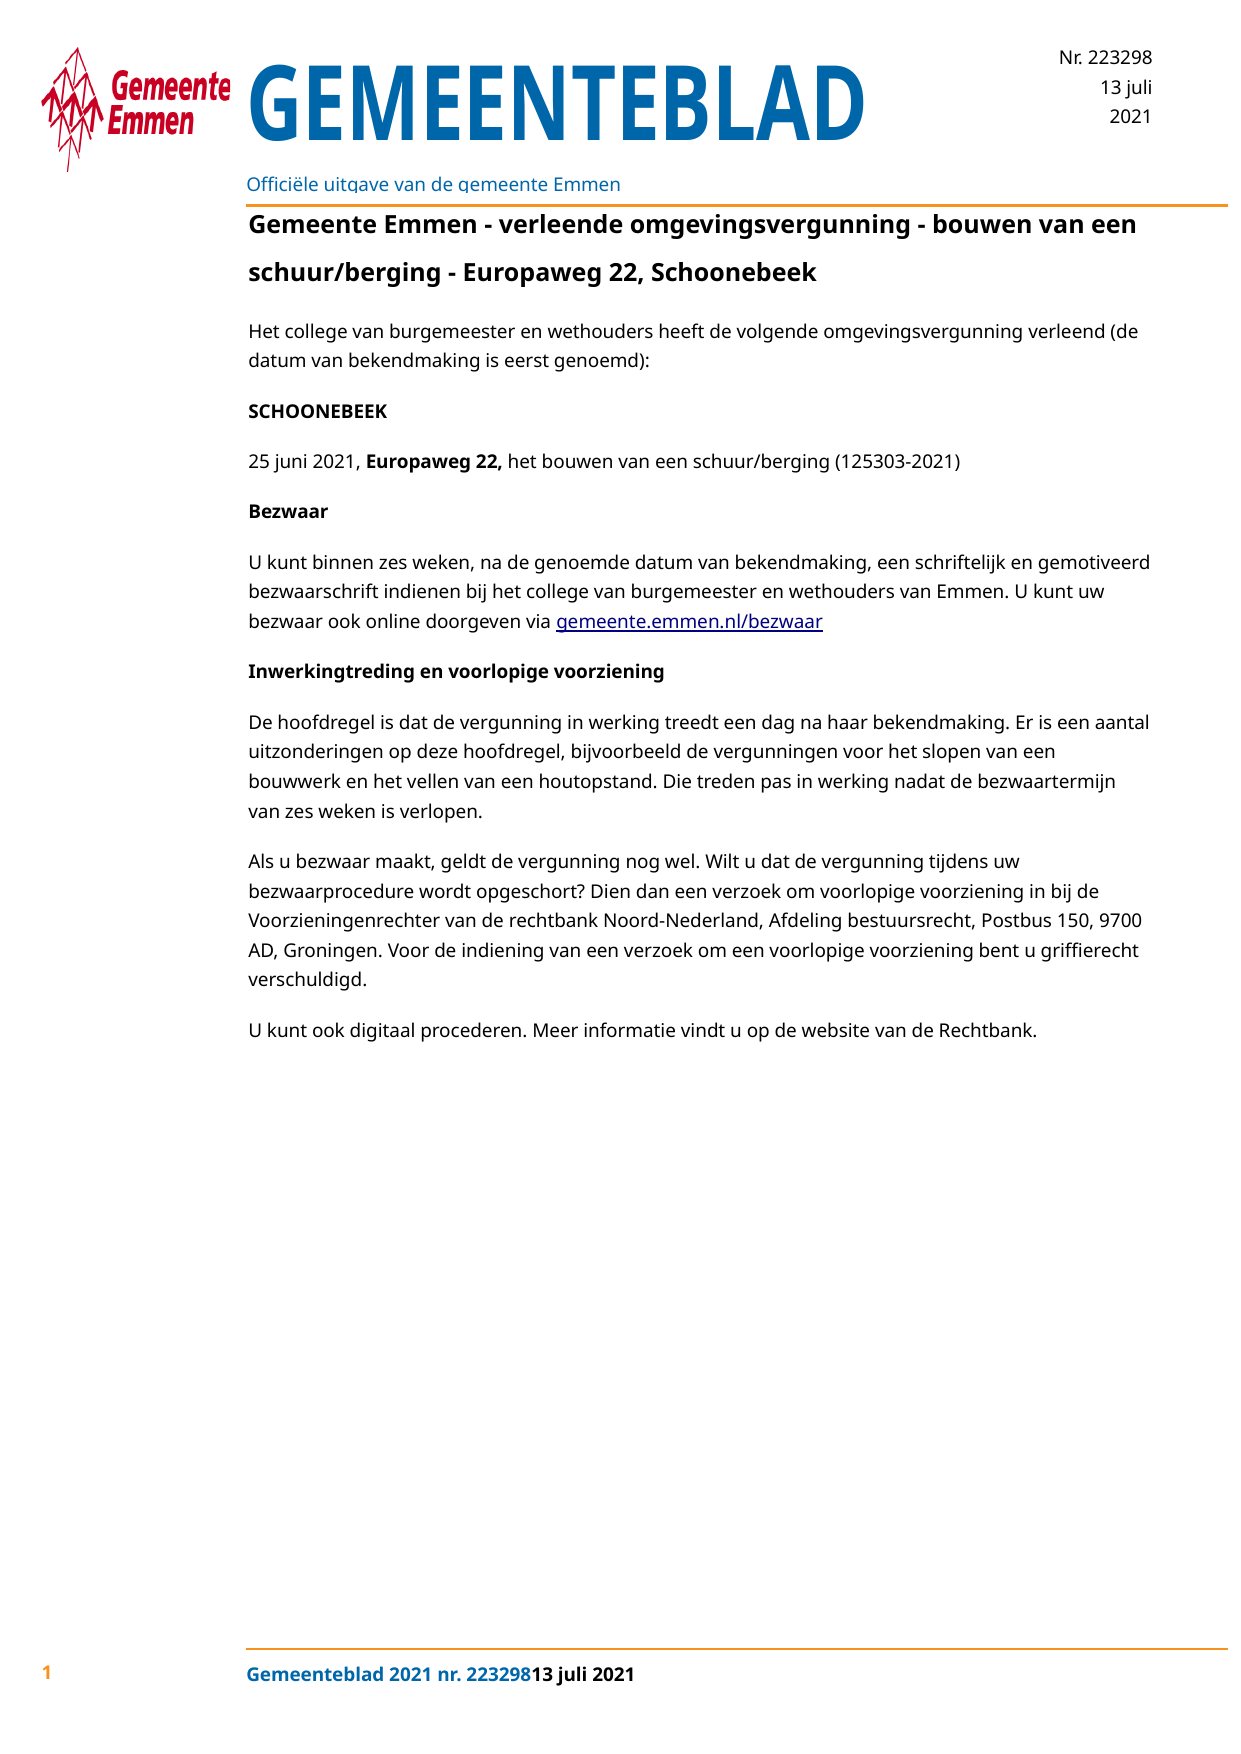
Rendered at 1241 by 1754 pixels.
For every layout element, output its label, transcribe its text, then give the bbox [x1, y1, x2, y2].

text 25 juni 2021, Europaweg 22, het bouwen van een schuur/berging (125303-2021) [248, 448, 1152, 474]
text U kunt binnen zes weken, na de genoemde datum van bekendmaking, een schriftelijk en gemotiveerd bezwaarschrift indienen bij het college van burgemeester en wethouders van Emmen. U kunt uw bezwaar ook online doorgeven via gemeente.emmen.nl/bezwaar [248, 549, 1152, 634]
text De hoofdregel is dat de vergunning in werking treedt een dag na haar bekendmaking. Er is een aantal uitzonderingen op deze hoofdregel, bijvoorbeeld de vergunningen voor het slopen van een bouwwerk en het vellen van een houtopstand. Die treden pas in werking nadat de bezwaartermijn van zes weken is verlopen. [248, 709, 1152, 824]
text Als u bezwaar maakt, geldt de vergunning nog wel. Wilt u dat de vergunning tijdens uw bezwaarprocedure wordt opgeschort? Dien dan een verzoek om voorlopige voorziening in bij de Voorzieningenrechter van de rechtbank Noord-Nederland, Afdeling bestuursrecht, Postbus 150, 9700 AD, Groningen. Voor de indiening van een verzoek om een voorlopige voorziening bent u griffierecht verschuldigd. [248, 848, 1152, 992]
text Het college van burgemeester en wethouders heeft de volgende omgevingsvergunning verleend (de datum van bekendmaking is eerst genoemd): [248, 318, 1152, 373]
text Bezwaar [248, 499, 1152, 524]
text U kunt ook digitaal procederen. Meer informatie vindt u op de website van de Rechtbank. [248, 1017, 1152, 1043]
text Gemeente Emmen - verleende omgevingsvergunning - bouwen van een schuur/berging - Europaweg 22, Schoonebeek [248, 207, 1152, 288]
text Inwerkingtreding en voorlopige voorziening [248, 659, 1152, 684]
picture [41, 47, 231, 172]
text SCHOONEBEEK [248, 398, 1152, 424]
